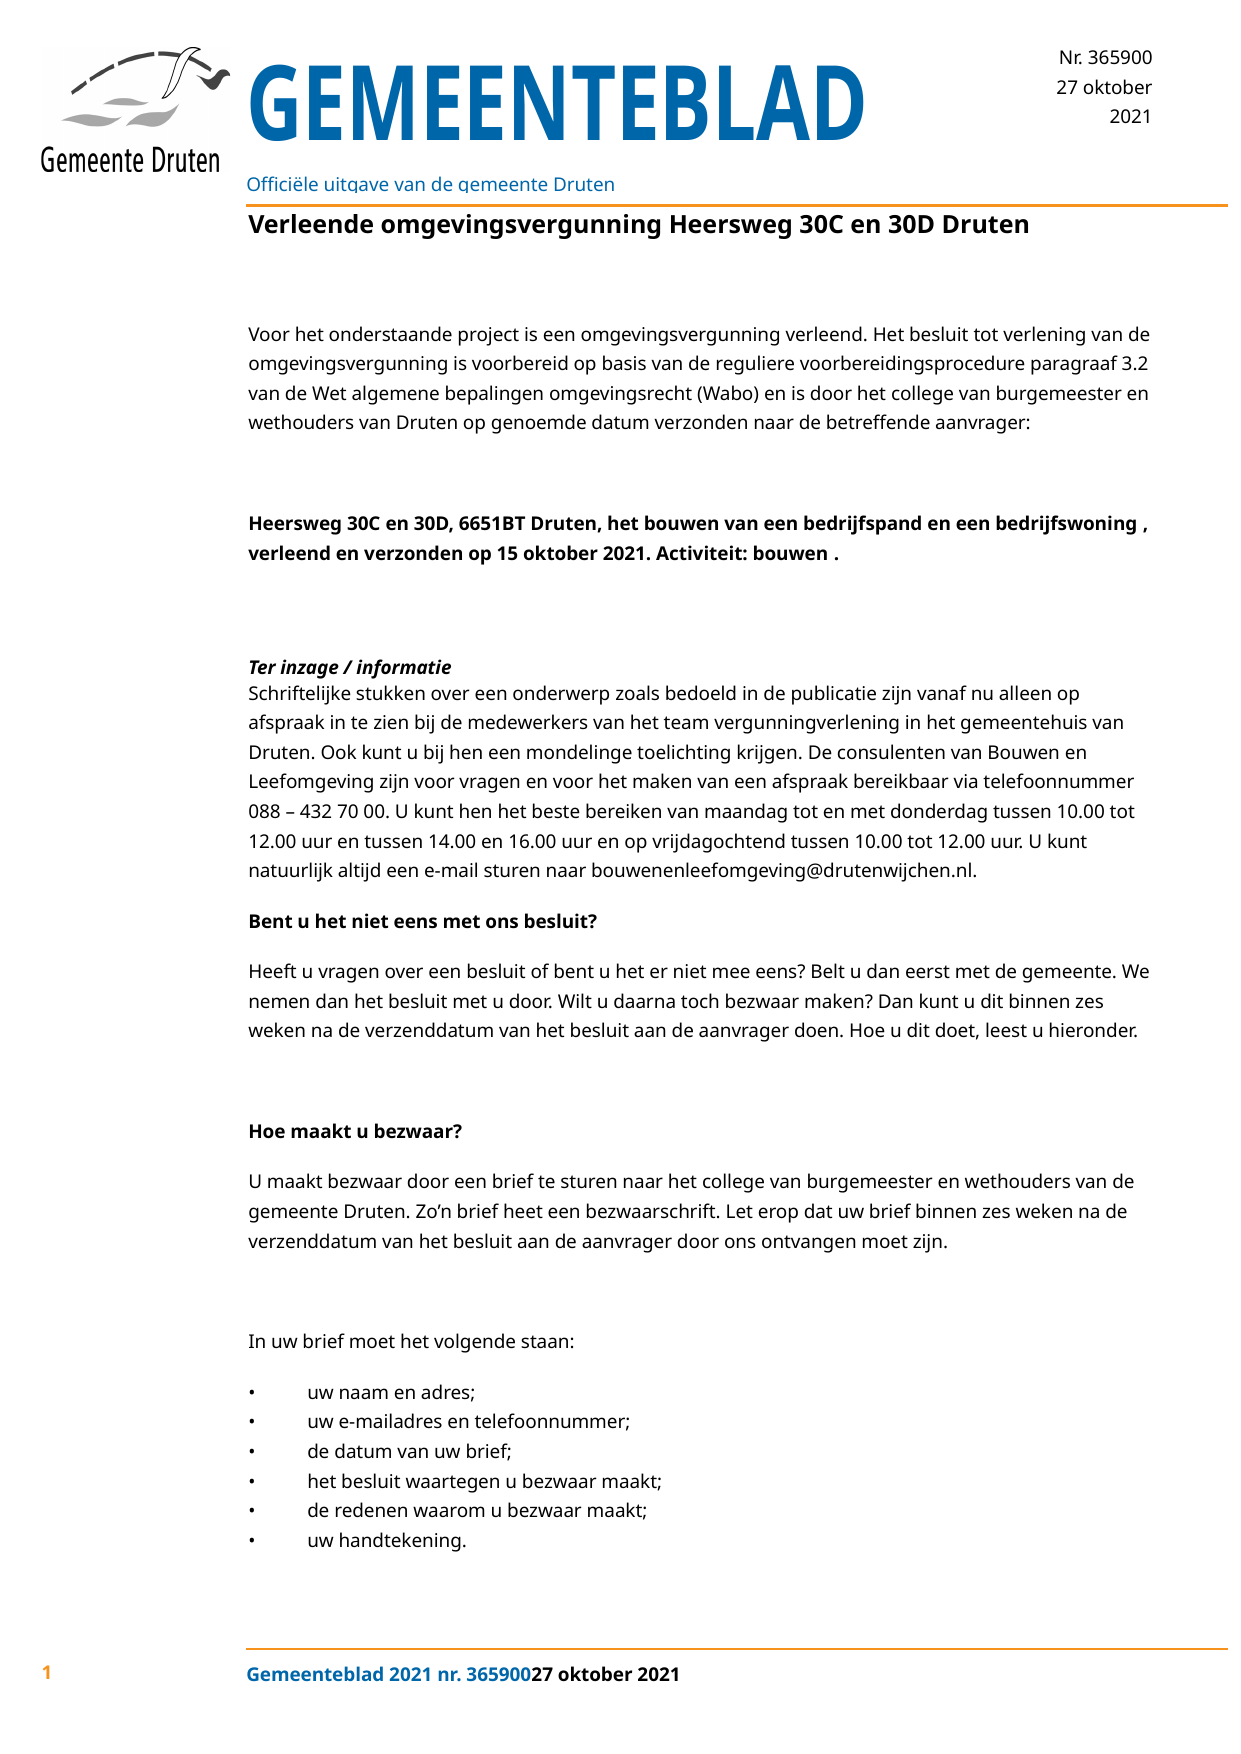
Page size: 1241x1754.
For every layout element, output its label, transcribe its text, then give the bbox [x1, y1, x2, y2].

text Verleende omgevingsvergunning Heersweg 30C en 30D Druten [248, 207, 1152, 241]
text Schriftelijke stukken over een onderwerp zoals bedoeld in de publicatie zijn vanaf nu alleen op afspraak in te zien bij de medewerkers van het team vergunningverlening in het gemeentehuis van Druten. Ook kunt u bij hen een mondelinge toelichting krijgen. De consulenten van Bouwen en Leefomgeving zijn voor vragen en voor het maken van een afspraak bereikbaar via telefoonnummer 088 – 432 70 00. U kunt hen het beste bereiken van maandag tot en met donderdag tussen 10.00 tot 12.00 uur en tussen 14.00 en 16.00 uur en op vrijdagochtend tussen 10.00 tot 12.00 uur. U kunt natuurlijk altijd een e-mail sturen naar bouwenenleefomgeving@drutenwijchen.nl. [248, 680, 1152, 883]
text Heeft u vragen over een besluit of bent u het er niet mee eens? Belt u dan eerst met de gemeente. We nemen dan het besluit met u door. Wilt u daarna toch bezwaar maken? Dan kunt u dit binnen zes weken na de verzenddatum van het besluit aan de aanvrager doen. Hoe u dit doet, leest u hieronder. [248, 958, 1152, 1043]
list uw naam en adres; [248, 1379, 1152, 1405]
text Heersweg 30C en 30D, 6651BT Druten, het bouwen van een bedrijfspand en een bedrijfswoning , verleend en verzonden op 15 oktober 2021. Activiteit: bouwen . [248, 510, 1152, 566]
text Hoe maakt u bezwaar? [248, 1118, 1152, 1144]
text Voor het onderstaande project is een omgevingsvergunning verleend. Het besluit tot verlening van de omgevingsvergunning is voorbereid op basis van de reguliere voorbereidingsprocedure paragraaf 3.2 van de Wet algemene bepalingen omgevingsrecht (Wabo) en is door het college van burgemeester en wethouders van Druten op genoemde datum verzonden naar de betreffende aanvrager: [248, 321, 1152, 435]
list de redenen waarom u bezwaar maakt; [248, 1497, 1152, 1523]
list uw handtekening. [248, 1527, 1152, 1553]
list uw e-mailadres en telefoonnummer; [248, 1409, 1152, 1434]
picture [41, 47, 231, 172]
text In uw brief moet het volgende staan: [248, 1329, 1152, 1354]
list de datum van uw brief; [248, 1438, 1152, 1464]
text U maakt bezwaar door een brief te sturen naar het college van burgemeester en wethouders van de gemeente Druten. Zo’n brief heet een bezwaarschrift. Let erop dat uw brief binnen zes weken na de verzenddatum van het besluit aan de aanvrager door ons ontvangen moet zijn. [248, 1169, 1152, 1254]
text Bent u het niet eens met ons besluit? [248, 908, 1152, 934]
list het besluit waartegen u bezwaar maakt; [248, 1468, 1152, 1494]
text Ter inzage / informatie [248, 654, 1152, 680]
